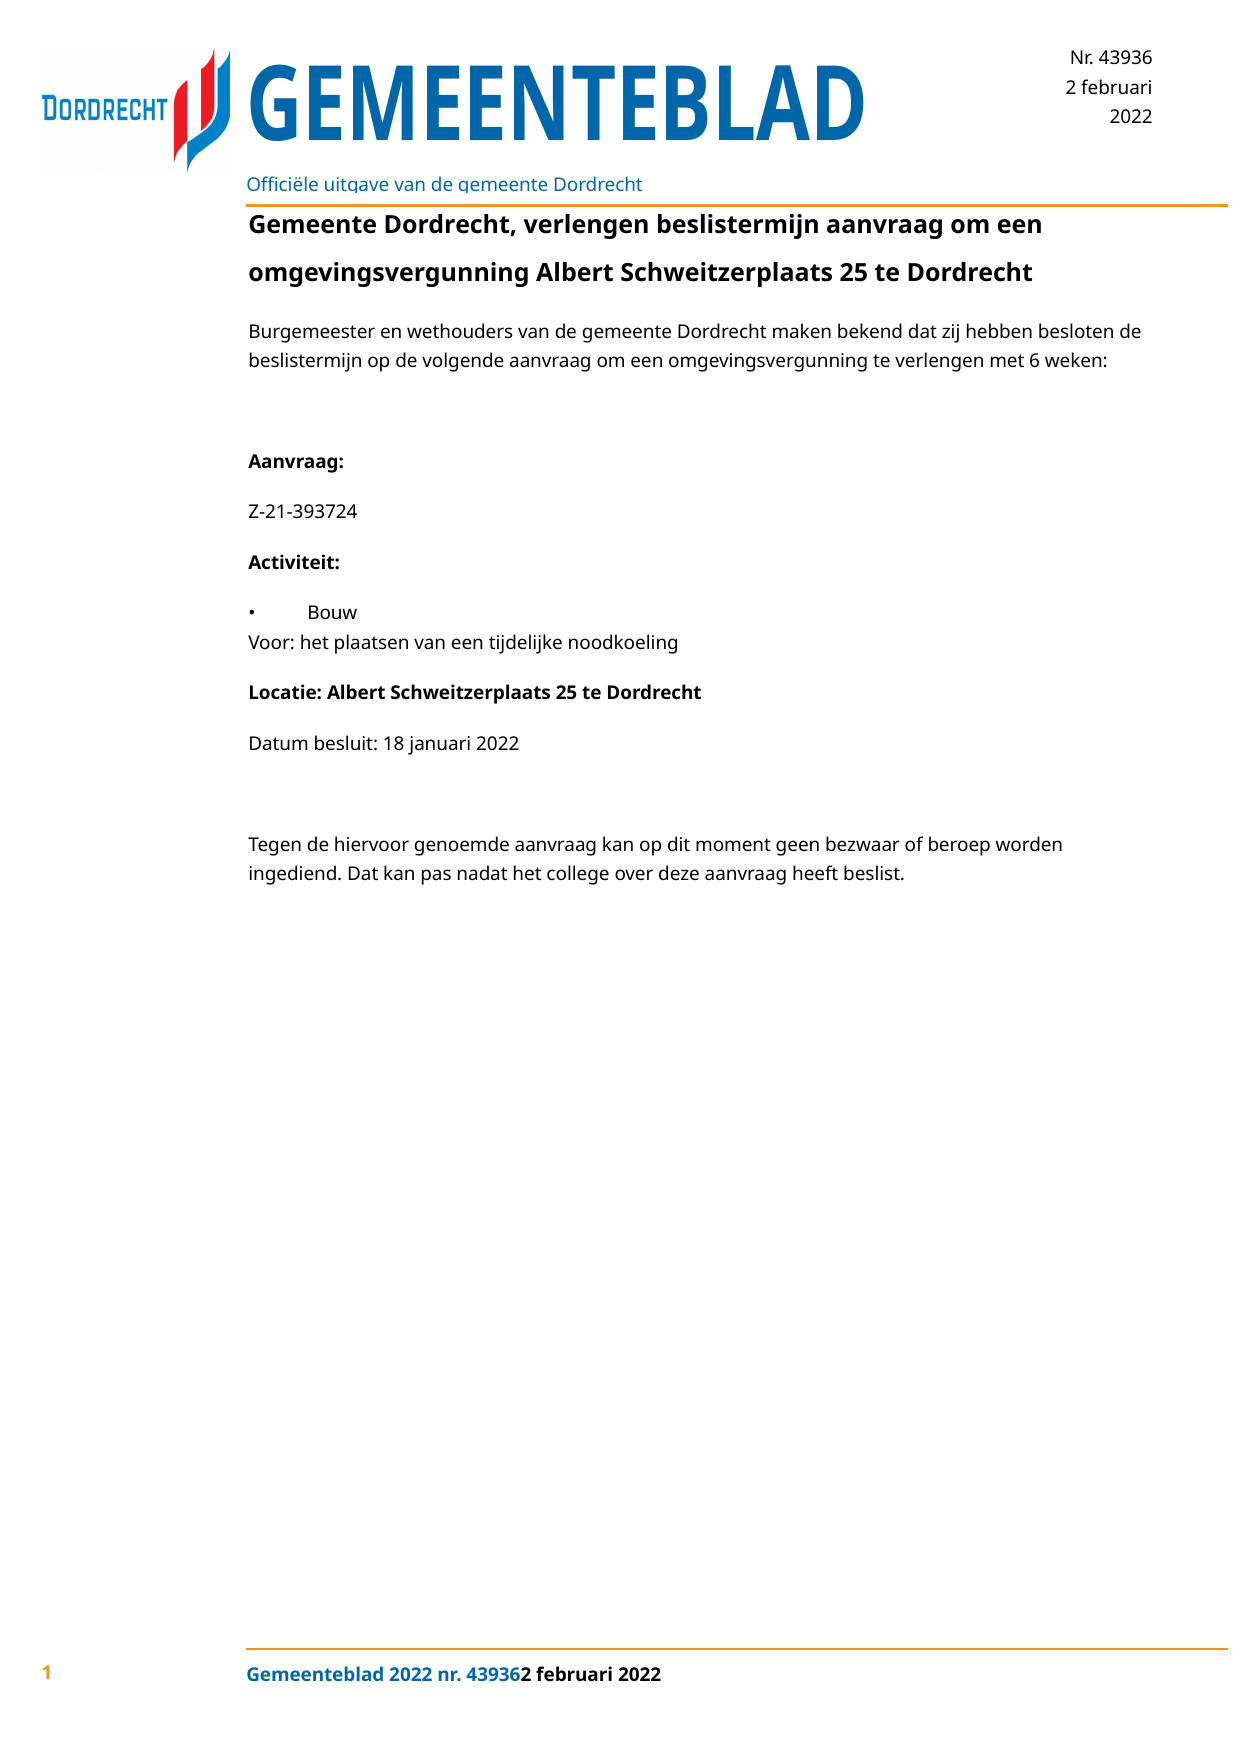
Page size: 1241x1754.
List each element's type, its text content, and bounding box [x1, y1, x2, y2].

text Aanvraag: [248, 448, 1152, 474]
text Gemeente Dordrecht, verlengen beslistermijn aanvraag om een omgevingsvergunning Albert Schweitzerplaats 25 te Dordrecht [248, 207, 1152, 288]
list Bouw [248, 599, 1152, 625]
text Burgemeester en wethouders van de gemeente Dordrecht maken bekend dat zij hebben besloten de beslistermijn op de volgende aanvraag om een omgevingsvergunning te verlengen met 6 weken: [248, 318, 1152, 373]
text Voor: het plaatsen van een tijdelijke noodkoeling [248, 629, 1152, 655]
picture [41, 47, 231, 172]
text Tegen de hiervoor genoemde aanvraag kan op dit moment geen bezwaar of beroep worden ingediend. Dat kan pas nadat het college over deze aanvraag heeft beslist. [248, 831, 1152, 886]
text Z-21-393724 [248, 499, 1152, 524]
text Datum besluit: 18 januari 2022 [248, 730, 1152, 756]
text Activiteit: [248, 549, 1152, 575]
text Locatie: Albert Schweitzerplaats 25 te Dordrecht [248, 679, 1152, 705]
